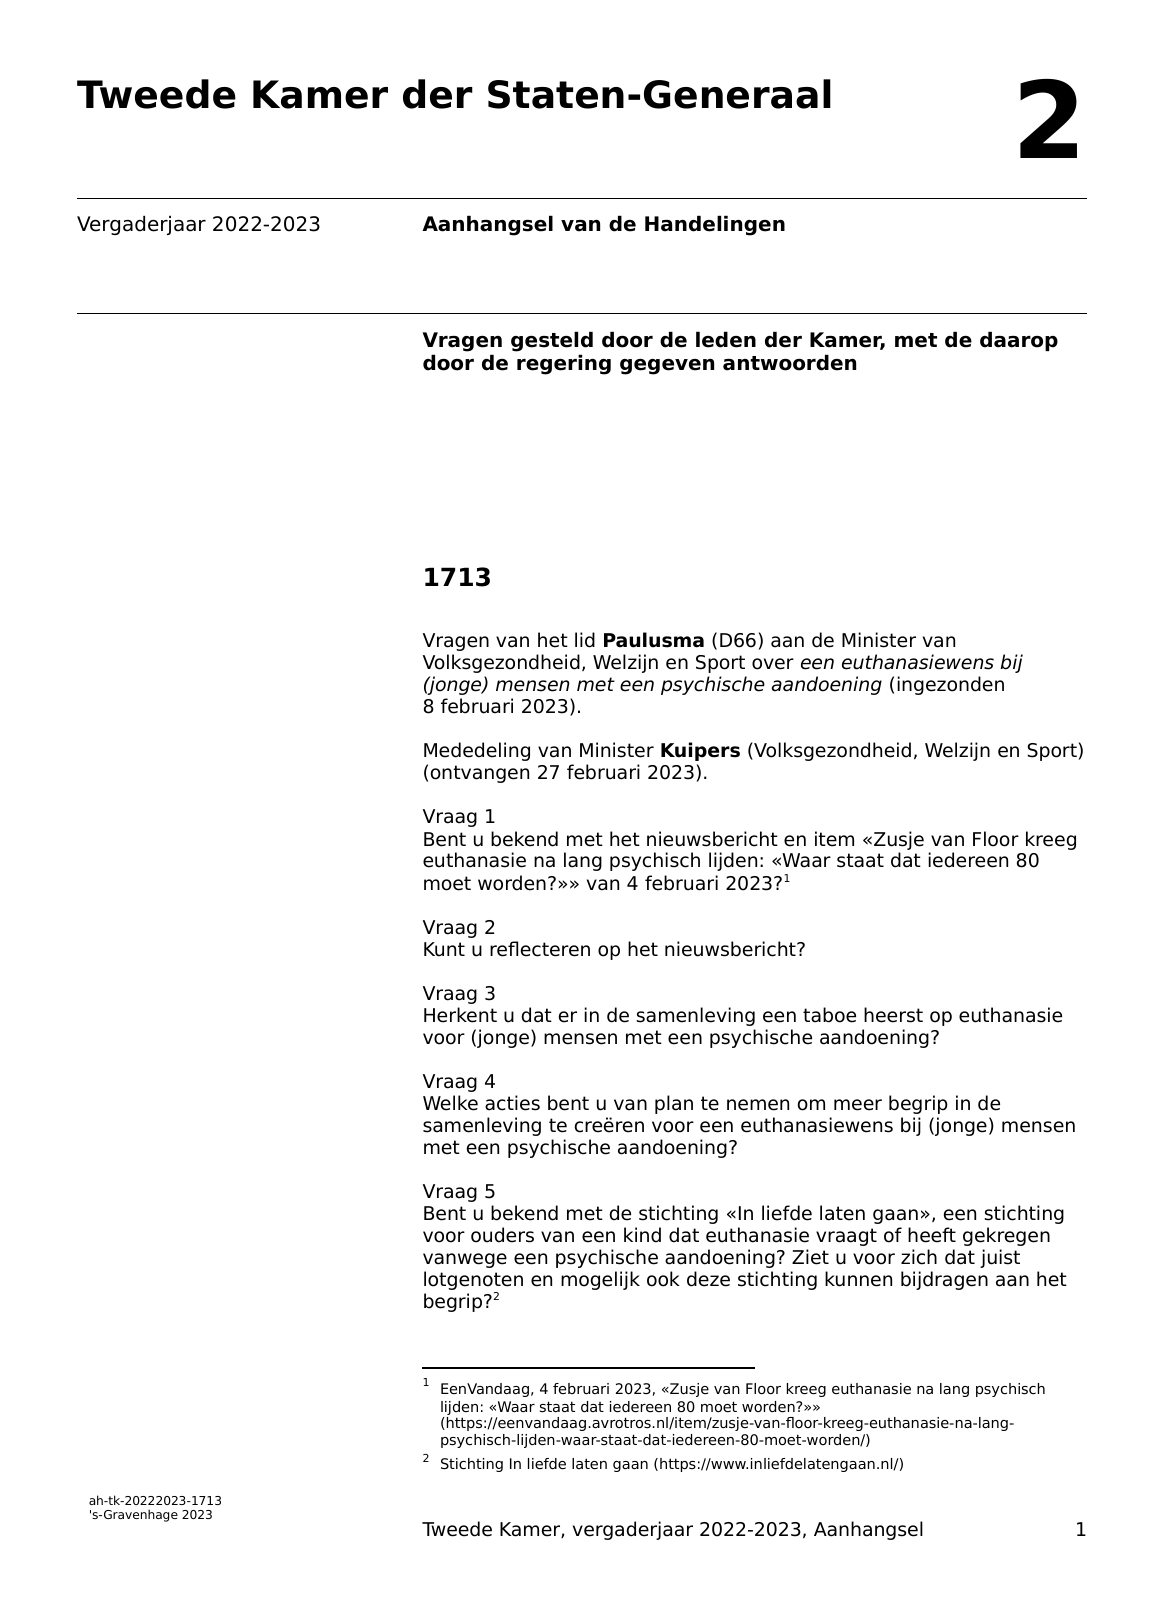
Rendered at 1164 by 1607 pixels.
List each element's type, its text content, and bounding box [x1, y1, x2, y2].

text Stichting In liefde laten gaan (https://www.inliefdelatengaan.nl/) [422, 1452, 1087, 1474]
text Bent u bekend met het nieuwsbericht en item «Zusje van Floor kreeg euthanasie na lang psychisch lijden: «Waar staat dat iedereen 80 moet worden?»» van 4 februari 2023? [422, 828, 1087, 894]
text Herkent u dat er in de samenleving een taboe heerst op euthanasie voor (jonge) mensen met een psychische aandoening? [422, 1005, 1087, 1049]
table_cell Vergaderjaar 2022-2023 [77, 199, 422, 313]
table_header Tweede Kamer der Staten-Generaal [77, 59, 886, 198]
table_cell Vragen gesteld door de leden der Kamer, met de daarop door de regering gegeven antwoorden [422, 314, 1087, 375]
text Kunt u reflecteren op het nieuwsbericht? [422, 938, 1087, 961]
text 's-Gravenhage 2023 [88, 1508, 323, 1522]
text Welke acties bent u van plan te nemen om meer begrip in de samenleving te creëren voor een euthanasiewens bij (jonge) mensen met een psychische aandoening? [422, 1093, 1087, 1159]
table_cell Aanhangsel van de Handelingen [422, 199, 1087, 313]
text Vraag 1 [422, 806, 1087, 828]
text Bent u bekend met de stichting «In liefde laten gaan», een stichting voor ouders van een kind dat euthanasie vraagt of heeft gekregen vanwege een psychische aandoening? Ziet u voor zich dat juist lotgenoten en mogelijk ook deze stichting kunnen bijdragen aan het begrip? [422, 1203, 1087, 1313]
text Vragen van het lid Paulusma (D66) aan de Minister van Volksgezondheid, Welzijn en Sport over een euthanasiewens bij (jonge) mensen met een psychische aandoening (ingezonden 8 februari 2023). [422, 630, 1087, 718]
text ah-tk-20222023-1713 [88, 1494, 323, 1508]
text 1713 [422, 563, 1087, 592]
table_cell [77, 314, 422, 375]
table_header 2 [886, 59, 1087, 198]
text EenVandaag, 4 februari 2023, «Zusje van Floor kreeg euthanasie na lang psychisch lijden: «Waar staat dat iedereen 80 moet worden?»» (https://eenvandaag.avrotros.nl/item/zusje-van-floor-kreeg-euthanasie-na-lang-psychisch-lijden-waar-staat-dat-iedereen-80-moet-worden/) [422, 1377, 1087, 1449]
text Mededeling van Minister Kuipers (Volksgezondheid, Welzijn en Sport) (ontvangen 27 februari 2023). [422, 740, 1087, 784]
text Vraag 5 [422, 1181, 1087, 1203]
text Vraag 2 [422, 917, 1087, 938]
text Vraag 4 [422, 1071, 1087, 1093]
text Vraag 3 [422, 983, 1087, 1005]
